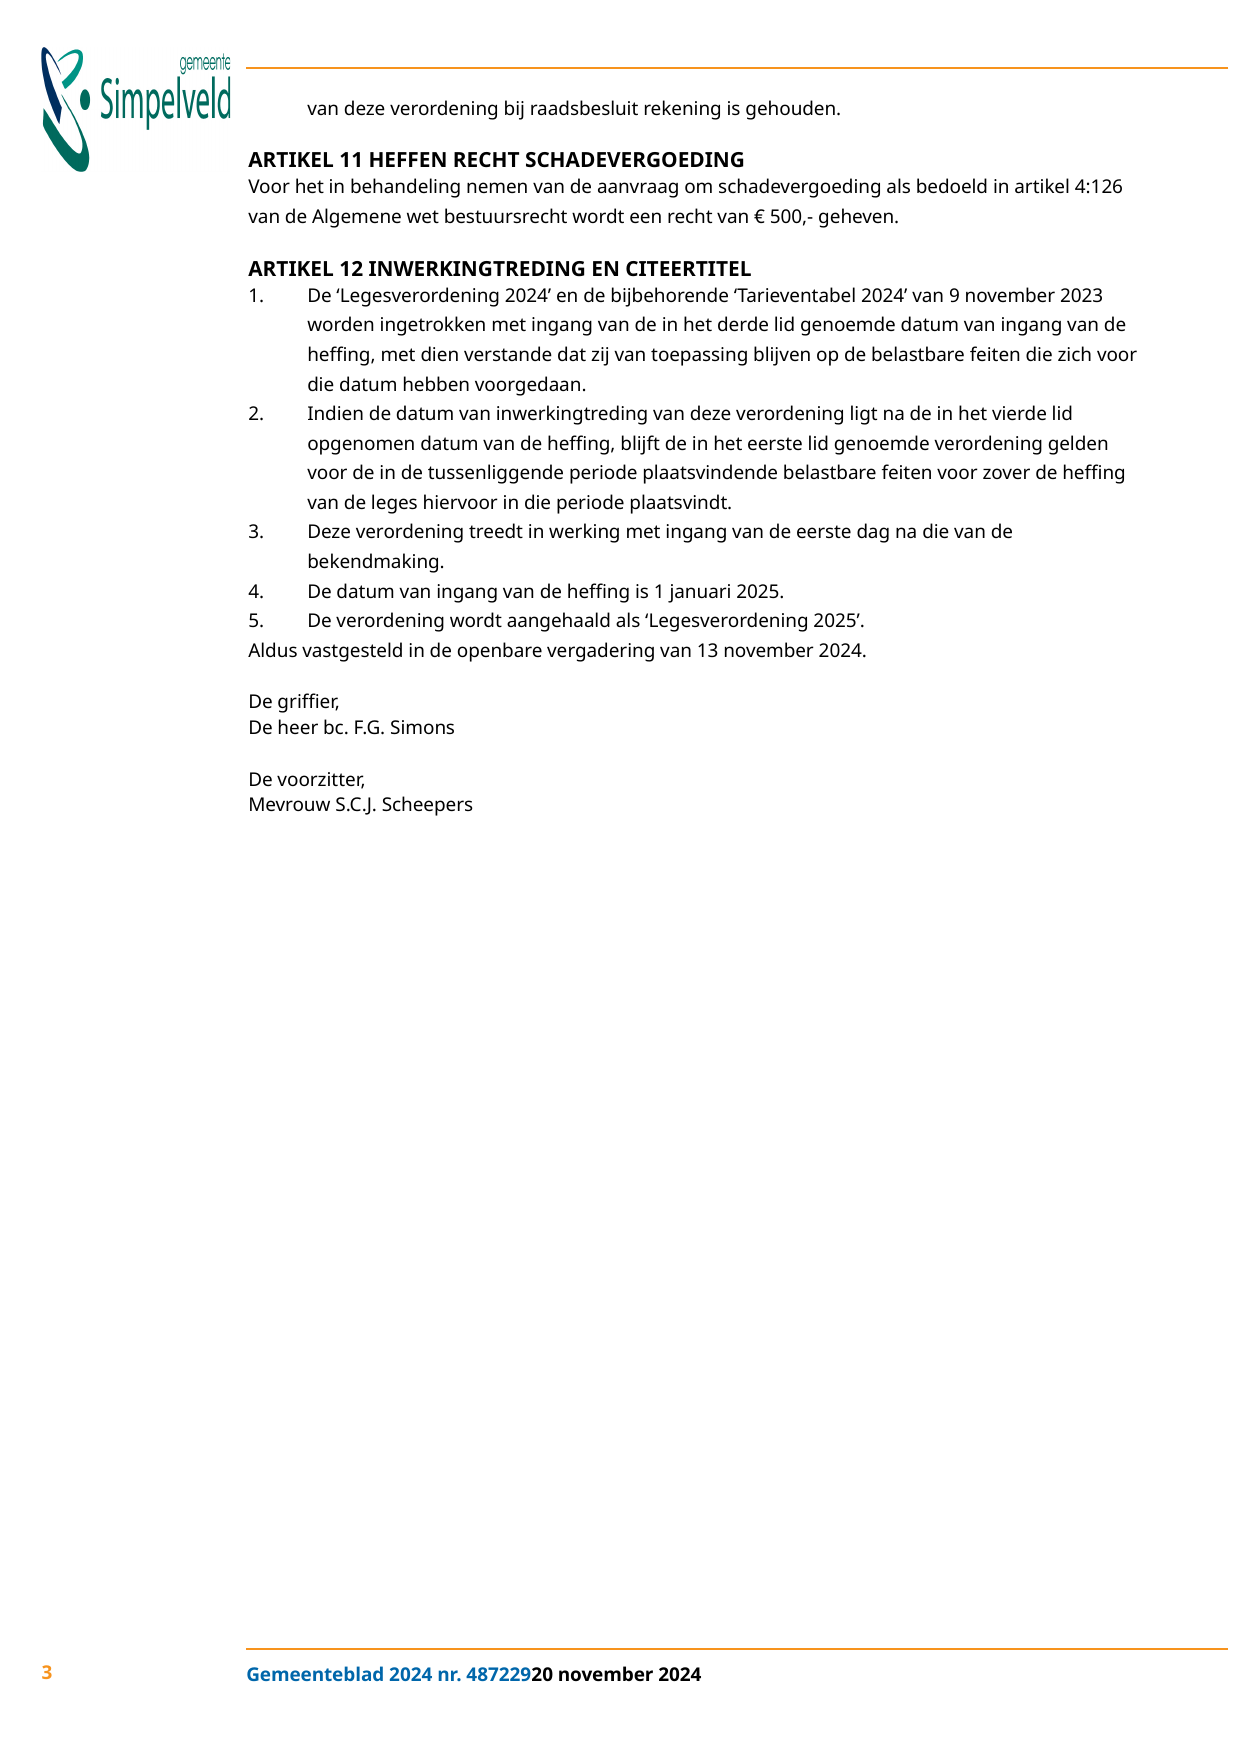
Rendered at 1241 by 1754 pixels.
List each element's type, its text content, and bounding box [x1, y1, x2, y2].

text Mevrouw S.C.J. Scheepers [248, 791, 1152, 817]
text De heer bc. F.G. Simons [248, 714, 1152, 740]
text Voor het in behandeling nemen van de aanvraag om schadevergoeding als bedoeld in artikel 4:126 van de Algemene wet bestuursrecht wordt een recht van € 500,- geheven. [248, 174, 1152, 229]
text ARTIKEL 11 HEFFEN RECHT SCHADEVERGOEDING [248, 145, 1152, 174]
list De datum van ingang van de heffing is 1 januari 2025. [248, 578, 1152, 604]
text Aldus vastgesteld in de openbare vergadering van 13 november 2024. [248, 637, 1152, 663]
list Deze verordening treedt in werking met ingang van de eerste dag na die van de bekendmaking. [248, 519, 1152, 574]
list De ‘Legesverordening 2024’ en de bijbehorende ‘Tarieventabel 2024’ van 9 november 2023 worden ingetrokken met ingang van de in het derde lid genoemde datum van ingang van de heffing, met dien verstande dat zij van toepassing blijven op de belastbare feiten die zich voor die datum hebben voorgedaan. [248, 282, 1152, 397]
list van deze verordening bij raadsbesluit rekening is gehouden. [248, 95, 1152, 121]
list Indien de datum van inwerkingtreding van deze verordening ligt na de in het vierde lid opgenomen datum van de heffing, blijft de in het eerste lid genoemde verordening gelden voor de in de tussenliggende periode plaatsvindende belastbare feiten voor zover de heffing van de leges hiervoor in die periode plaatsvindt. [248, 400, 1152, 515]
picture [41, 47, 231, 172]
text ARTIKEL 12 INWERKINGTREDING EN CITEERTITEL [248, 254, 1152, 282]
list De verordening wordt aangehaald als ‘Legesverordening 2025’. [248, 607, 1152, 633]
text De voorzitter, [248, 766, 1152, 791]
text De griffier, [248, 688, 1152, 714]
